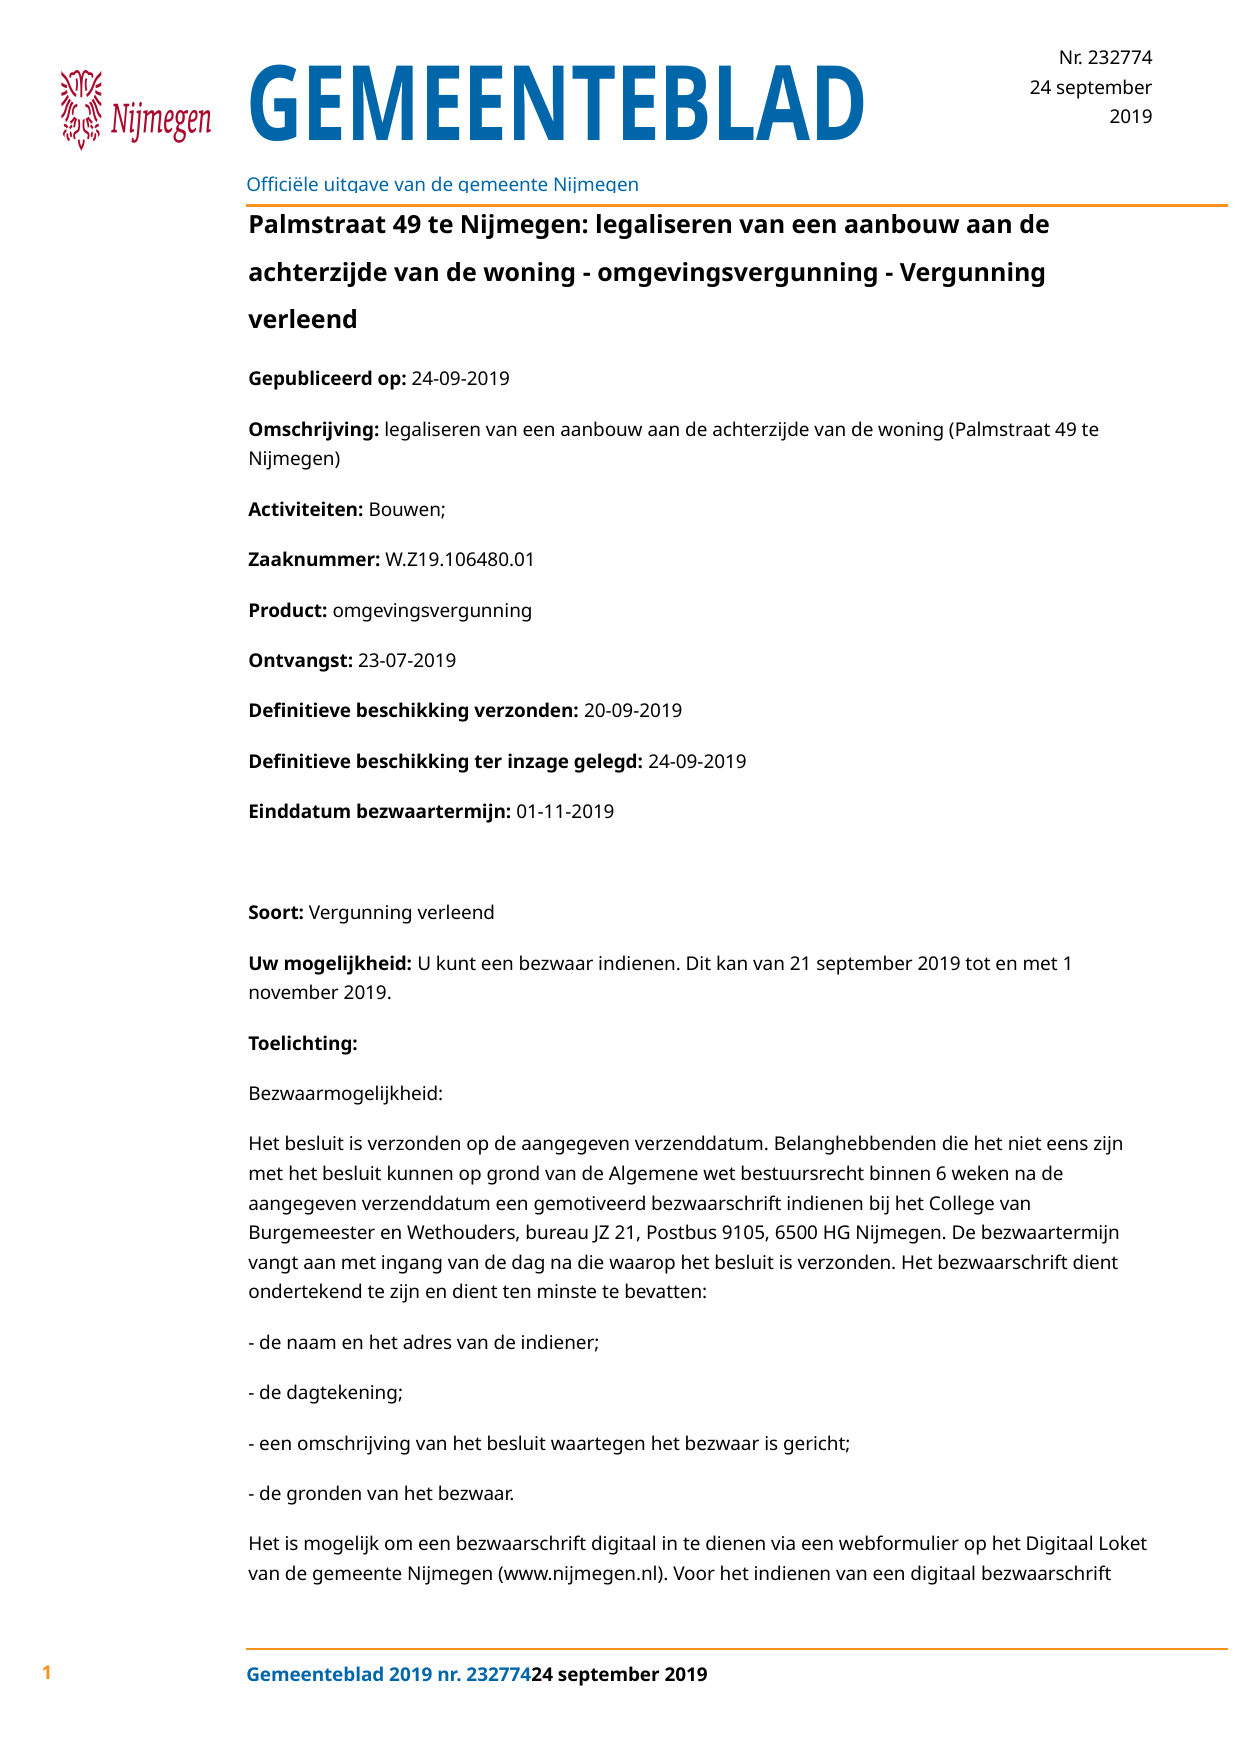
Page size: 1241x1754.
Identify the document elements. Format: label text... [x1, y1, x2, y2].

text - de dagtekening; [248, 1379, 1152, 1405]
text Ontvangst: 23-07-2019 [248, 647, 1152, 673]
text Het is mogelijk om een bezwaarschrift digitaal in te dienen via een webformulier op het Digitaal Loket van de gemeente Nijmegen (www.nijmegen.nl). Voor het indienen van een digitaal bezwaarschrift [248, 1531, 1152, 1586]
text - een omschrijving van het besluit waartegen het bezwaar is gericht; [248, 1430, 1152, 1455]
text Toelichting: [248, 1030, 1152, 1055]
text Definitieve beschikking verzonden: 20-09-2019 [248, 698, 1152, 723]
text Het besluit is verzonden op de aangegeven verzenddatum. Belanghebbenden die het niet eens zijn met het besluit kunnen op grond van de Algemene wet bestuursrecht binnen 6 weken na de aangegeven verzenddatum een gemotiveerd bezwaarschrift indienen bij het College van Burgemeester en Wethouders, bureau JZ 21, Postbus 9105, 6500 HG Nijmegen. De bezwaartermijn vangt aan met ingang van de dag na die waarop het besluit is verzonden. Het bezwaarschrift dient ondertekend te zijn en dient ten minste te bevatten: [248, 1131, 1152, 1304]
text Uw mogelijkheid: U kunt een bezwaar indienen. Dit kan van 21 september 2019 tot en met 1 november 2019. [248, 950, 1152, 1005]
text Einddatum bezwaartermijn: 01-11-2019 [248, 798, 1152, 824]
text - de gronden van het bezwaar. [248, 1480, 1152, 1506]
text - de naam en het adres van de indiener; [248, 1329, 1152, 1354]
text Soort: Vergunning verleend [248, 899, 1152, 925]
picture [41, 47, 231, 172]
text Activiteiten: Bouwen; [248, 496, 1152, 522]
text Bezwaarmogelijkheid: [248, 1080, 1152, 1106]
text Palmstraat 49 te Nijmegen: legaliseren van een aanbouw aan de achterzijde van de woning - omgevingsvergunning - Vergunning verleend [248, 207, 1152, 336]
text Product: omgevingsvergunning [248, 597, 1152, 622]
text Definitieve beschikking ter inzage gelegd: 24-09-2019 [248, 748, 1152, 774]
text Omschrijving: legaliseren van een aanbouw aan de achterzijde van de woning (Palmstraat 49 te Nijmegen) [248, 416, 1152, 471]
text Gepubliceerd op: 24-09-2019 [248, 366, 1152, 391]
text Zaaknummer: W.Z19.106480.01 [248, 546, 1152, 572]
